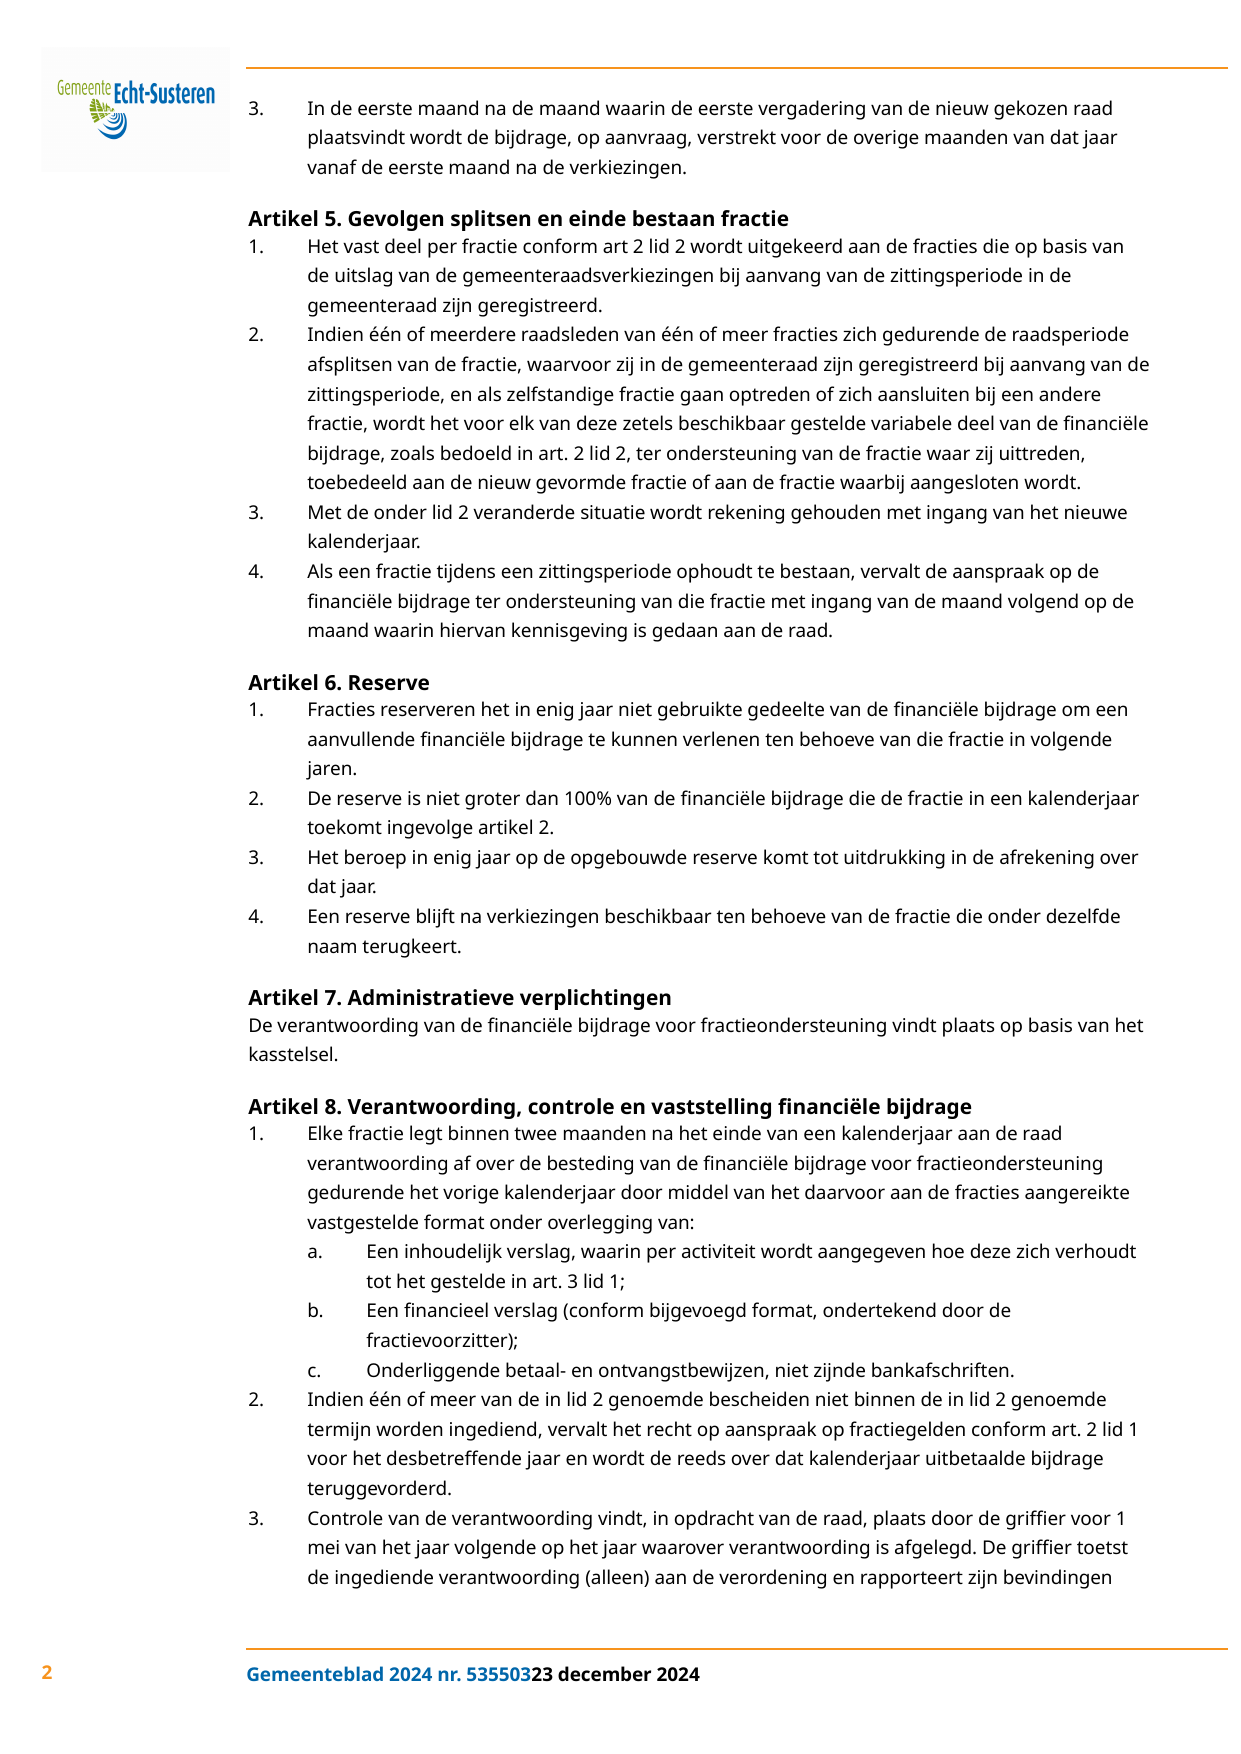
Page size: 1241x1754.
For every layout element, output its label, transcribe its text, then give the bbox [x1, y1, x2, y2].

list Een financieel verslag (conform bijgevoegd format, ondertekend door de fractievoorzitter); [307, 1298, 1152, 1353]
list Het vast deel per fractie conform art 2 lid 2 wordt uitgekeerd aan de fracties die op basis van de uitslag van de gemeenteraadsverkiezingen bij aanvang van de zittingsperiode in de gemeenteraad zijn geregistreerd. [248, 233, 1152, 318]
list Elke fractie legt binnen twee maanden na het einde van een kalenderjaar aan de raad verantwoording af over de besteding van de financiële bijdrage voor fractieondersteuning gedurende het vorige kalenderjaar door middel van het daarvoor aan de fracties aangereikte vastgestelde format onder overlegging van: [248, 1120, 1152, 1235]
list Het beroep in enig jaar op de opgebouwde reserve komt tot uitdrukking in de afrekening over dat jaar. [248, 844, 1152, 899]
text Artikel 7. Administratieve verplichtingen [248, 983, 1152, 1012]
list Fracties reserveren het in enig jaar niet gebruikte gedeelte van de financiële bijdrage om een aanvullende financiële bijdrage te kunnen verlenen ten behoeve van die fractie in volgende jaren. [248, 696, 1152, 781]
text Artikel 5. Gevolgen splitsen en einde bestaan fractie [248, 204, 1152, 233]
list Een inhoudelijk verslag, waarin per activiteit wordt aangegeven hoe deze zich verhoudt tot het gestelde in art. 3 lid 1; [307, 1238, 1152, 1294]
text De verantwoording van de financiële bijdrage voor fractieondersteuning vindt plaats op basis van het kasstelsel. [248, 1012, 1152, 1067]
list Met de onder lid 2 veranderde situatie wordt rekening gehouden met ingang van het nieuwe kalenderjaar. [248, 499, 1152, 554]
text Artikel 8. Verantwoording, controle en vaststelling financiële bijdrage [248, 1092, 1152, 1120]
list In de eerste maand na de maand waarin de eerste vergadering van de nieuw gekozen raad plaatsvindt wordt de bijdrage, op aanvraag, verstrekt voor de overige maanden van dat jaar vanaf de eerste maand na de verkiezingen. [248, 95, 1152, 180]
list Onderliggende betaal- en ontvangstbewijzen, niet zijnde bankafschriften. [307, 1357, 1152, 1383]
list Indien één of meerdere raadsleden van één of meer fracties zich gedurende de raadsperiode afsplitsen van de fractie, waarvoor zij in de gemeenteraad zijn geregistreerd bij aanvang van de zittingsperiode, en als zelfstandige fractie gaan optreden of zich aansluiten bij een andere fractie, wordt het voor elk van deze zetels beschikbaar gestelde variabele deel van de financiële bijdrage, zoals bedoeld in art. 2 lid 2, ter ondersteuning van de fractie waar zij uittreden, toebedeeld aan de nieuw gevormde fractie of aan de fractie waarbij aangesloten wordt. [248, 322, 1152, 495]
picture [41, 47, 231, 172]
list Indien één of meer van de in lid 2 genoemde bescheiden niet binnen de in lid 2 genoemde termijn worden ingediend, vervalt het recht op aanspraak op fractiegelden conform art. 2 lid 1 voor het desbetreffende jaar en wordt de reeds over dat kalenderjaar uitbetaalde bijdrage teruggevorderd. [248, 1386, 1152, 1501]
text Artikel 6. Reserve [248, 668, 1152, 696]
list De reserve is niet groter dan 100% van de financiële bijdrage die de fractie in een kalenderjaar toekomt ingevolge artikel 2. [248, 785, 1152, 840]
list Als een fractie tijdens een zittingsperiode ophoudt te bestaan, vervalt de aanspraak op de financiële bijdrage ter ondersteuning van die fractie met ingang van de maand volgend op de maand waarin hiervan kennisgeving is gedaan aan de raad. [248, 558, 1152, 643]
list Een reserve blijft na verkiezingen beschikbaar ten behoeve van de fractie die onder dezelfde naam terugkeert. [248, 903, 1152, 959]
list Controle van de verantwoording vindt, in opdracht van de raad, plaats door de griffier voor 1 mei van het jaar volgende op het jaar waarover verantwoording is afgelegd. De griffier toetst de ingediende verantwoording (alleen) aan de verordening en rapporteert zijn bevindingen [248, 1505, 1152, 1590]
